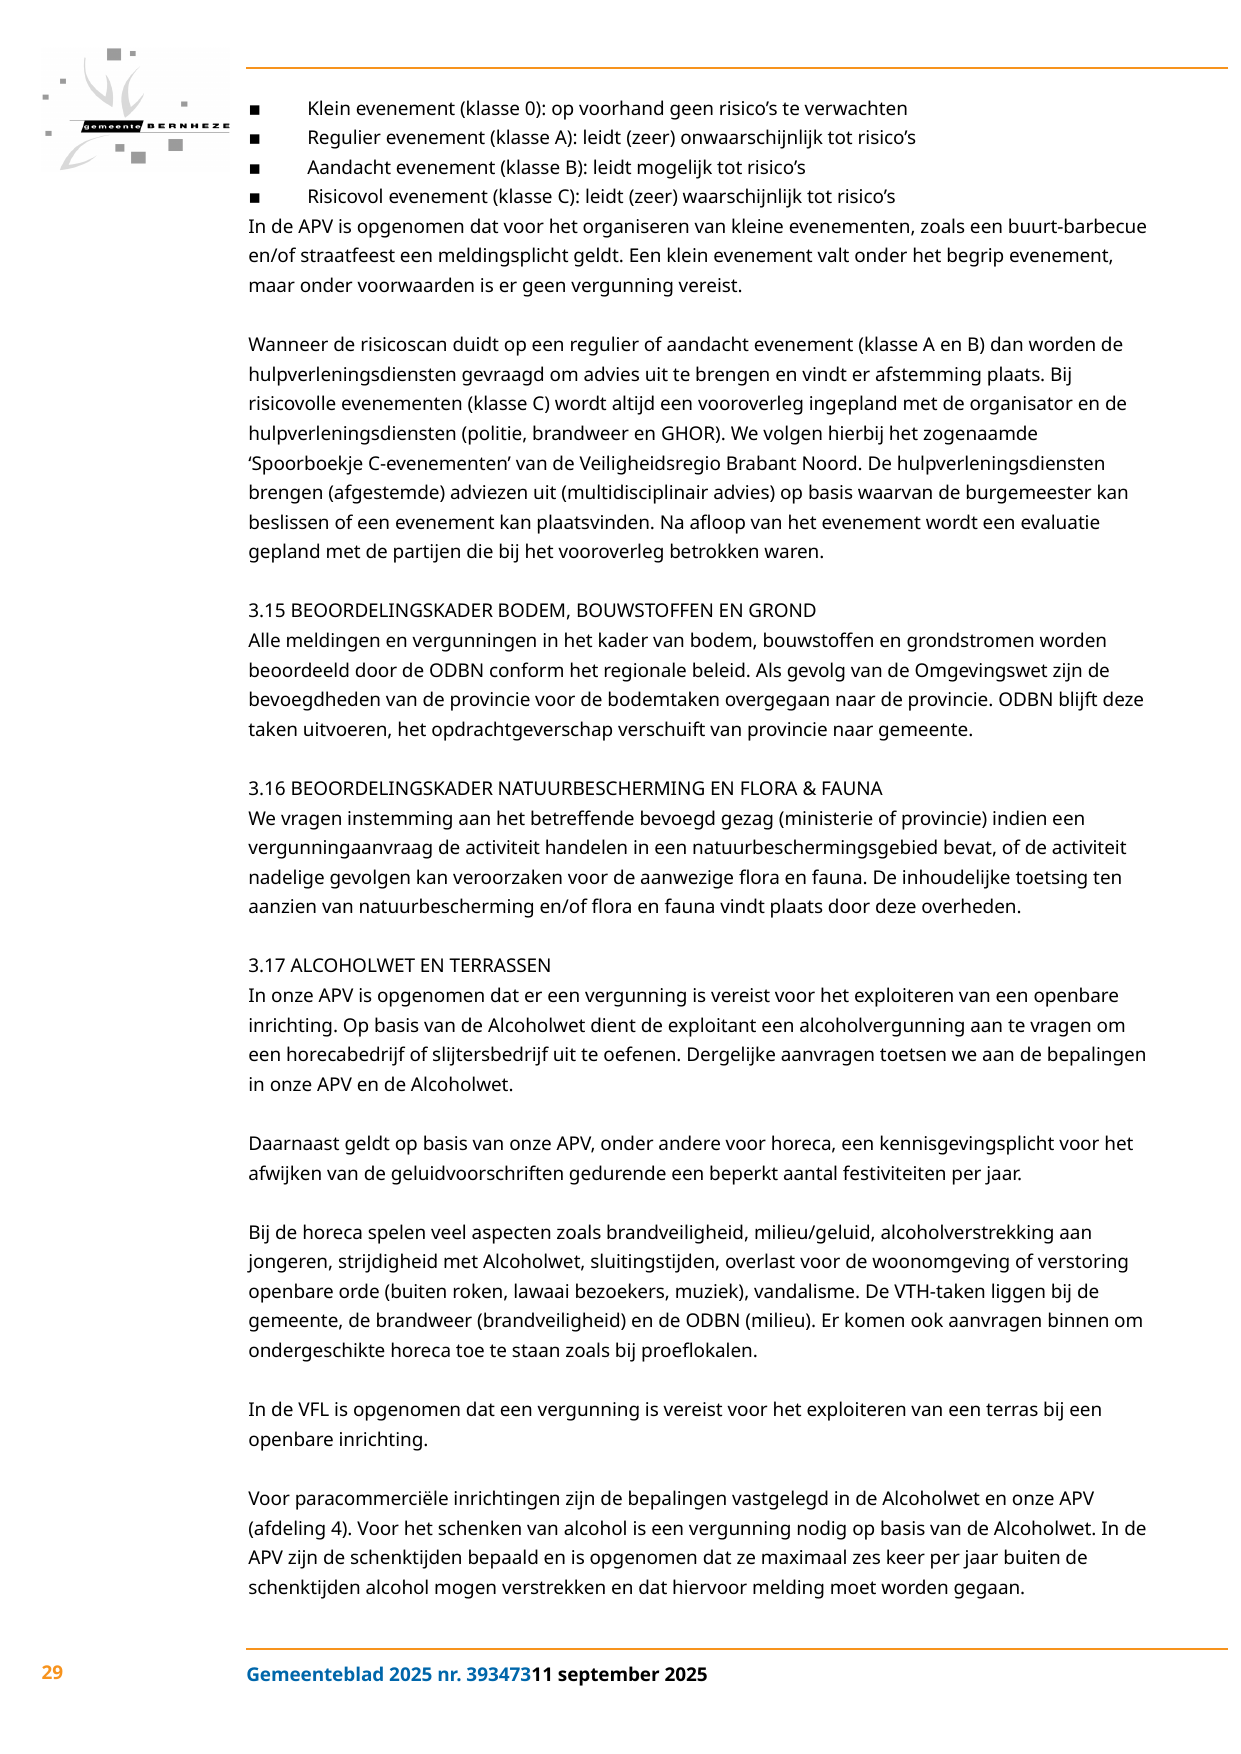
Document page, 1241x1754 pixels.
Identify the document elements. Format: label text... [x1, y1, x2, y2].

text 3.17 ALCOHOLWET EN TERRASSEN [248, 953, 1152, 978]
text We vragen instemming aan het betreffende bevoegd gezag (ministerie of provincie) indien een vergunningaanvraag de activiteit handelen in een natuurbeschermingsgebied bevat, of de activiteit nadelige gevolgen kan veroorzaken voor de aanwezige flora en fauna. De inhoudelijke toetsing ten aanzien van natuurbescherming en/of flora en fauna vindt plaats door deze overheden. [248, 805, 1152, 919]
list Aandacht evenement (klasse B): leidt mogelijk tot risico’s [248, 154, 1152, 180]
text In onze APV is opgenomen dat er een vergunning is vereist voor het exploiteren van een openbare inrichting. Op basis van de Alcoholwet dient de exploitant een alcoholvergunning aan te vragen om een horecabedrijf of slijtersbedrijf uit te oefenen. Dergelijke aanvragen toetsen we aan de bepalingen in onze APV en de Alcoholwet. [248, 982, 1152, 1097]
text In de APV is opgenomen dat voor het organiseren van kleine evenementen, zoals een buurt-barbecue en/of straatfeest een meldingsplicht geldt. Een klein evenement valt onder het begrip evenement, maar onder voorwaarden is er geen vergunning vereist. [248, 213, 1152, 298]
text In de VFL is opgenomen dat een vergunning is vereist voor het exploiteren van een terras bij een openbare inrichting. [248, 1396, 1152, 1452]
text 3.16 BEOORDELINGSKADER NATUURBESCHERMING EN FLORA & FAUNA [248, 775, 1152, 801]
text 3.15 BEOORDELINGSKADER BODEM, BOUWSTOFFEN EN GROND [248, 598, 1152, 623]
list Klein evenement (klasse 0): op voorhand geen risico’s te verwachten [248, 95, 1152, 121]
text Daarnaast geldt op basis van onze APV, onder andere voor horeca, een kennisgevingsplicht voor het afwijken van de geluidvoorschriften gedurende een beperkt aantal festiviteiten per jaar. [248, 1130, 1152, 1186]
text Wanneer de risicoscan duidt op een regulier of aandacht evenement (klasse A en B) dan worden de hulpverleningsdiensten gevraagd om advies uit te brengen en vindt er afstemming plaats. Bij risicovolle evenementen (klasse C) wordt altijd een vooroverleg ingepland met de organisator en de hulpverleningsdiensten (politie, brandweer en GHOR). We volgen hierbij het zogenaamde ‘Spoorboekje C-evenementen’ van de Veiligheidsregio Brabant Noord. De hulpverleningsdiensten brengen (afgestemde) adviezen uit (multidisciplinair advies) op basis waarvan de burgemeester kan beslissen of een evenement kan plaatsvinden. Na afloop van het evenement wordt een evaluatie gepland met de partijen die bij het vooroverleg betrokken waren. [248, 331, 1152, 564]
text Alle meldingen en vergunningen in het kader van bodem, bouwstoffen en grondstromen worden beoordeeld door de ODBN conform het regionale beleid. Als gevolg van de Omgevingswet zijn de bevoegdheden van de provincie voor de bodemtaken overgegaan naar de provincie. ODBN blijft deze taken uitvoeren, het opdrachtgeverschap verschuift van provincie naar gemeente. [248, 627, 1152, 742]
list Risicovol evenement (klasse C): leidt (zeer) waarschijnlijk tot risico’s [248, 183, 1152, 209]
text Voor paracommerciële inrichtingen zijn de bepalingen vastgelegd in de Alcoholwet en onze APV (afdeling 4). Voor het schenken van alcohol is een vergunning nodig op basis van de Alcoholwet. In de APV zijn de schenktijden bepaald en is opgenomen dat ze maximaal zes keer per jaar buiten de schenktijden alcohol mogen verstrekken en dat hiervoor melding moet worden gegaan. [248, 1485, 1152, 1600]
list Regulier evenement (klasse A): leidt (zeer) onwaarschijnlijk tot risico’s [248, 124, 1152, 150]
text Bij de horeca spelen veel aspecten zoals brandveiligheid, milieu/geluid, alcoholverstrekking aan jongeren, strijdigheid met Alcoholwet, sluitingstijden, overlast voor de woonomgeving of verstoring openbare orde (buiten roken, lawaai bezoekers, muziek), vandalisme. De VTH-taken liggen bij de gemeente, de brandweer (brandveiligheid) en de ODBN (milieu). Er komen ook aanvragen binnen om ondergeschikte horeca toe te staan zoals bij proeflokalen. [248, 1219, 1152, 1363]
picture [41, 47, 231, 172]
